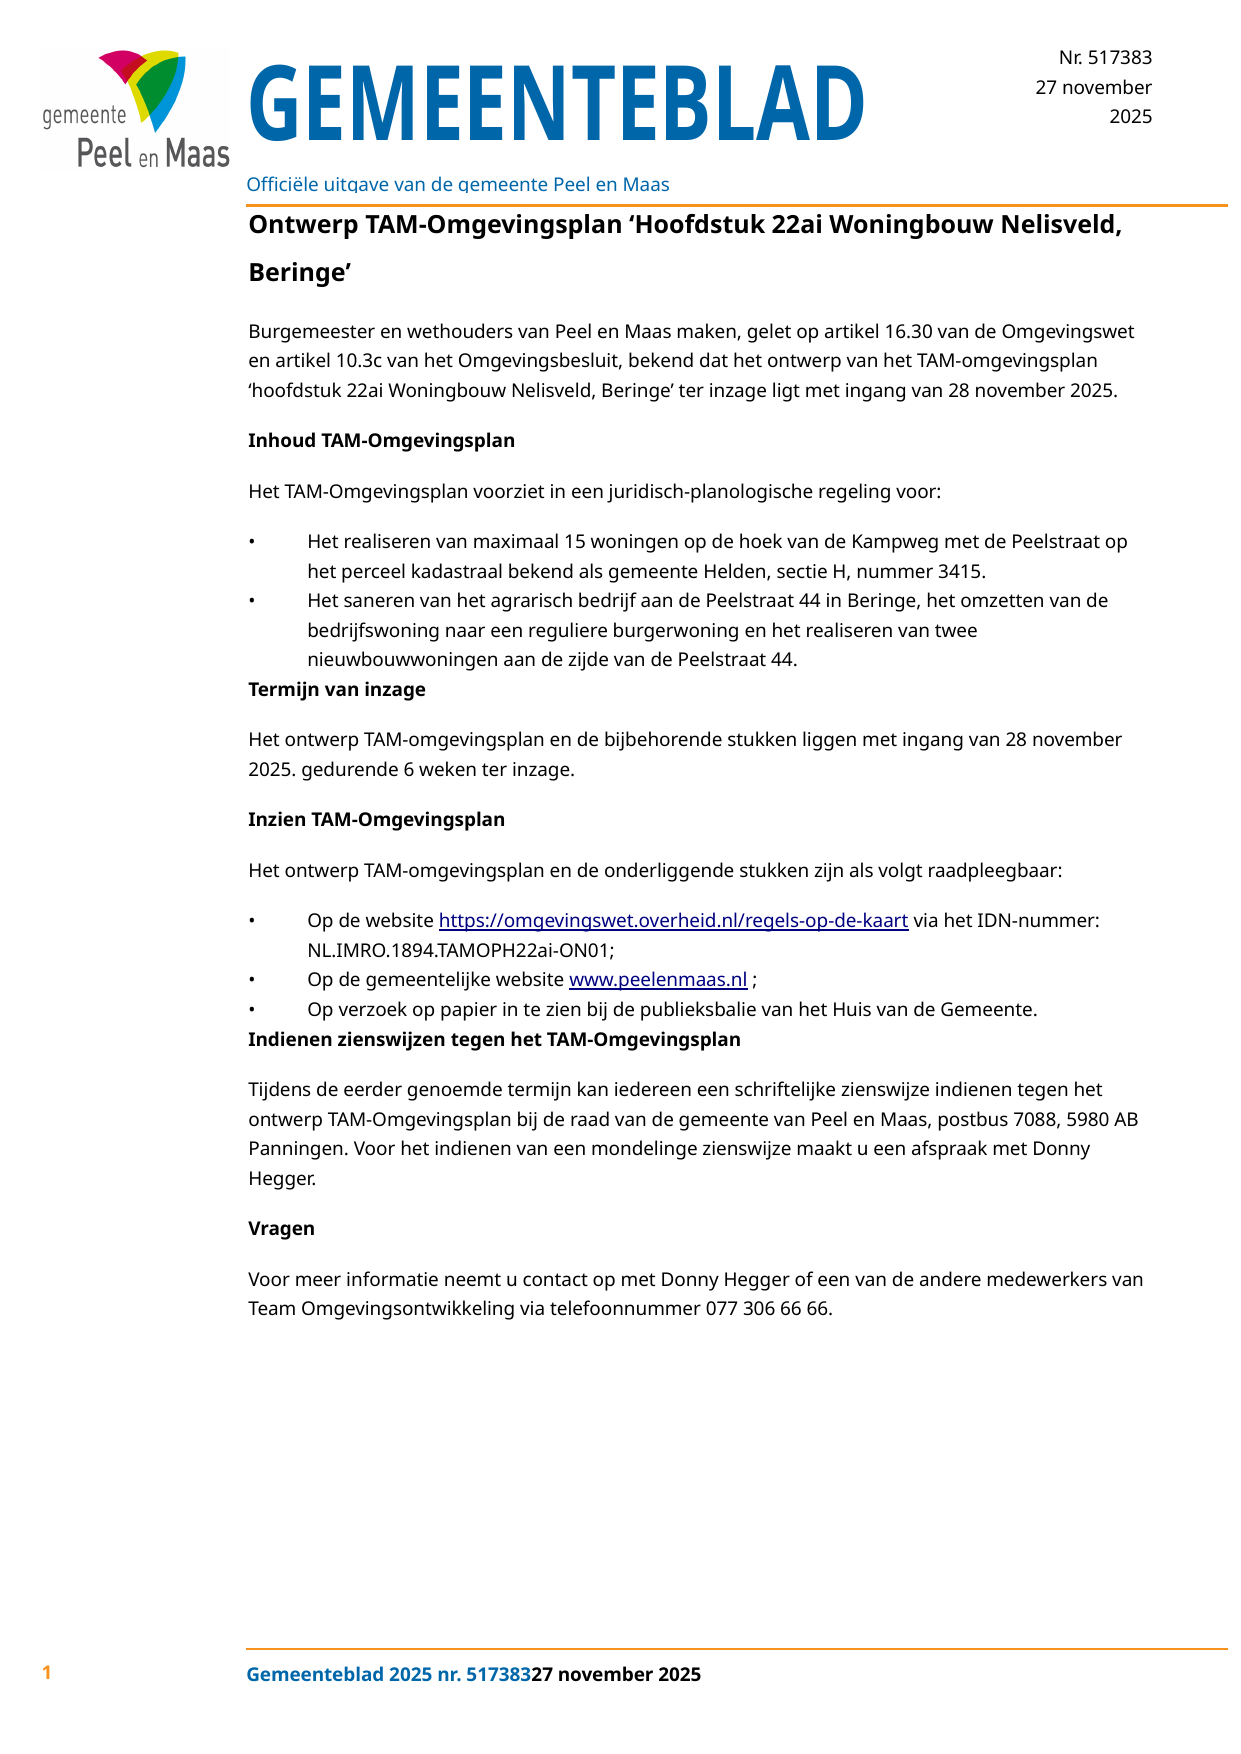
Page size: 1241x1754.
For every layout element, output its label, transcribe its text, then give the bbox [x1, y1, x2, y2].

text Het TAM-Omgevingsplan voorziet in een juridisch-planologische regeling voor: [248, 478, 1152, 504]
picture [41, 47, 231, 172]
text Inhoud TAM-Omgevingsplan [248, 427, 1152, 453]
text Indienen zienswijzen tegen het TAM-Omgevingsplan [248, 1026, 1152, 1052]
text Inzien TAM-Omgevingsplan [248, 807, 1152, 832]
text Het ontwerp TAM-omgevingsplan en de bijbehorende stukken liggen met ingang van 28 november 2025. gedurende 6 weken ter inzage. [248, 727, 1152, 782]
text Burgemeester en wethouders van Peel en Maas maken, gelet op artikel 16.30 van de Omgevingswet en artikel 10.3c van het Omgevingsbesluit, bekend dat het ontwerp van het TAM-omgevingsplan ‘hoofdstuk 22ai Woningbouw Nelisveld, Beringe’ ter inzage ligt met ingang van 28 november 2025. [248, 318, 1152, 403]
list Op verzoek op papier in te zien bij de publieksbalie van het Huis van de Gemeente. [248, 996, 1152, 1022]
list Het saneren van het agrarisch bedrijf aan de Peelstraat 44 in Beringe, het omzetten van de bedrijfswoning naar een reguliere burgerwoning en het realiseren van twee nieuwbouwwoningen aan de zijde van de Peelstraat 44. [248, 587, 1152, 672]
text Ontwerp TAM-Omgevingsplan ‘Hoofdstuk 22ai Woningbouw Nelisveld, Beringe’ [248, 207, 1152, 288]
text Het ontwerp TAM-omgevingsplan en de onderliggende stukken zijn als volgt raadpleegbaar: [248, 857, 1152, 883]
text Termijn van inzage [248, 676, 1152, 702]
text Tijdens de eerder genoemde termijn kan iedereen een schriftelijke zienswijze indienen tegen het ontwerp TAM-Omgevingsplan bij de raad van de gemeente van Peel en Maas, postbus 7088, 5980 AB Panningen. Voor het indienen van een mondelinge zienswijze maakt u een afspraak met Donny Hegger. [248, 1076, 1152, 1191]
text Vragen [248, 1215, 1152, 1241]
list Op de website https://omgevingswet.overheid.nl/regels-op-de-kaart via het IDN-nummer: NL.IMRO.1894.TAMOPH22ai-ON01; [248, 907, 1152, 963]
list Het realiseren van maximaal 15 woningen op de hoek van de Kampweg met de Peelstraat op het perceel kadastraal bekend als gemeente Helden, sectie H, nummer 3415. [248, 528, 1152, 584]
list Op de gemeentelijke website www.peelenmaas.nl ; [248, 967, 1152, 992]
text Voor meer informatie neemt u contact op met Donny Hegger of een van de andere medewerkers van Team Omgevingsontwikkeling via telefoonnummer 077 306 66 66. [248, 1266, 1152, 1321]
